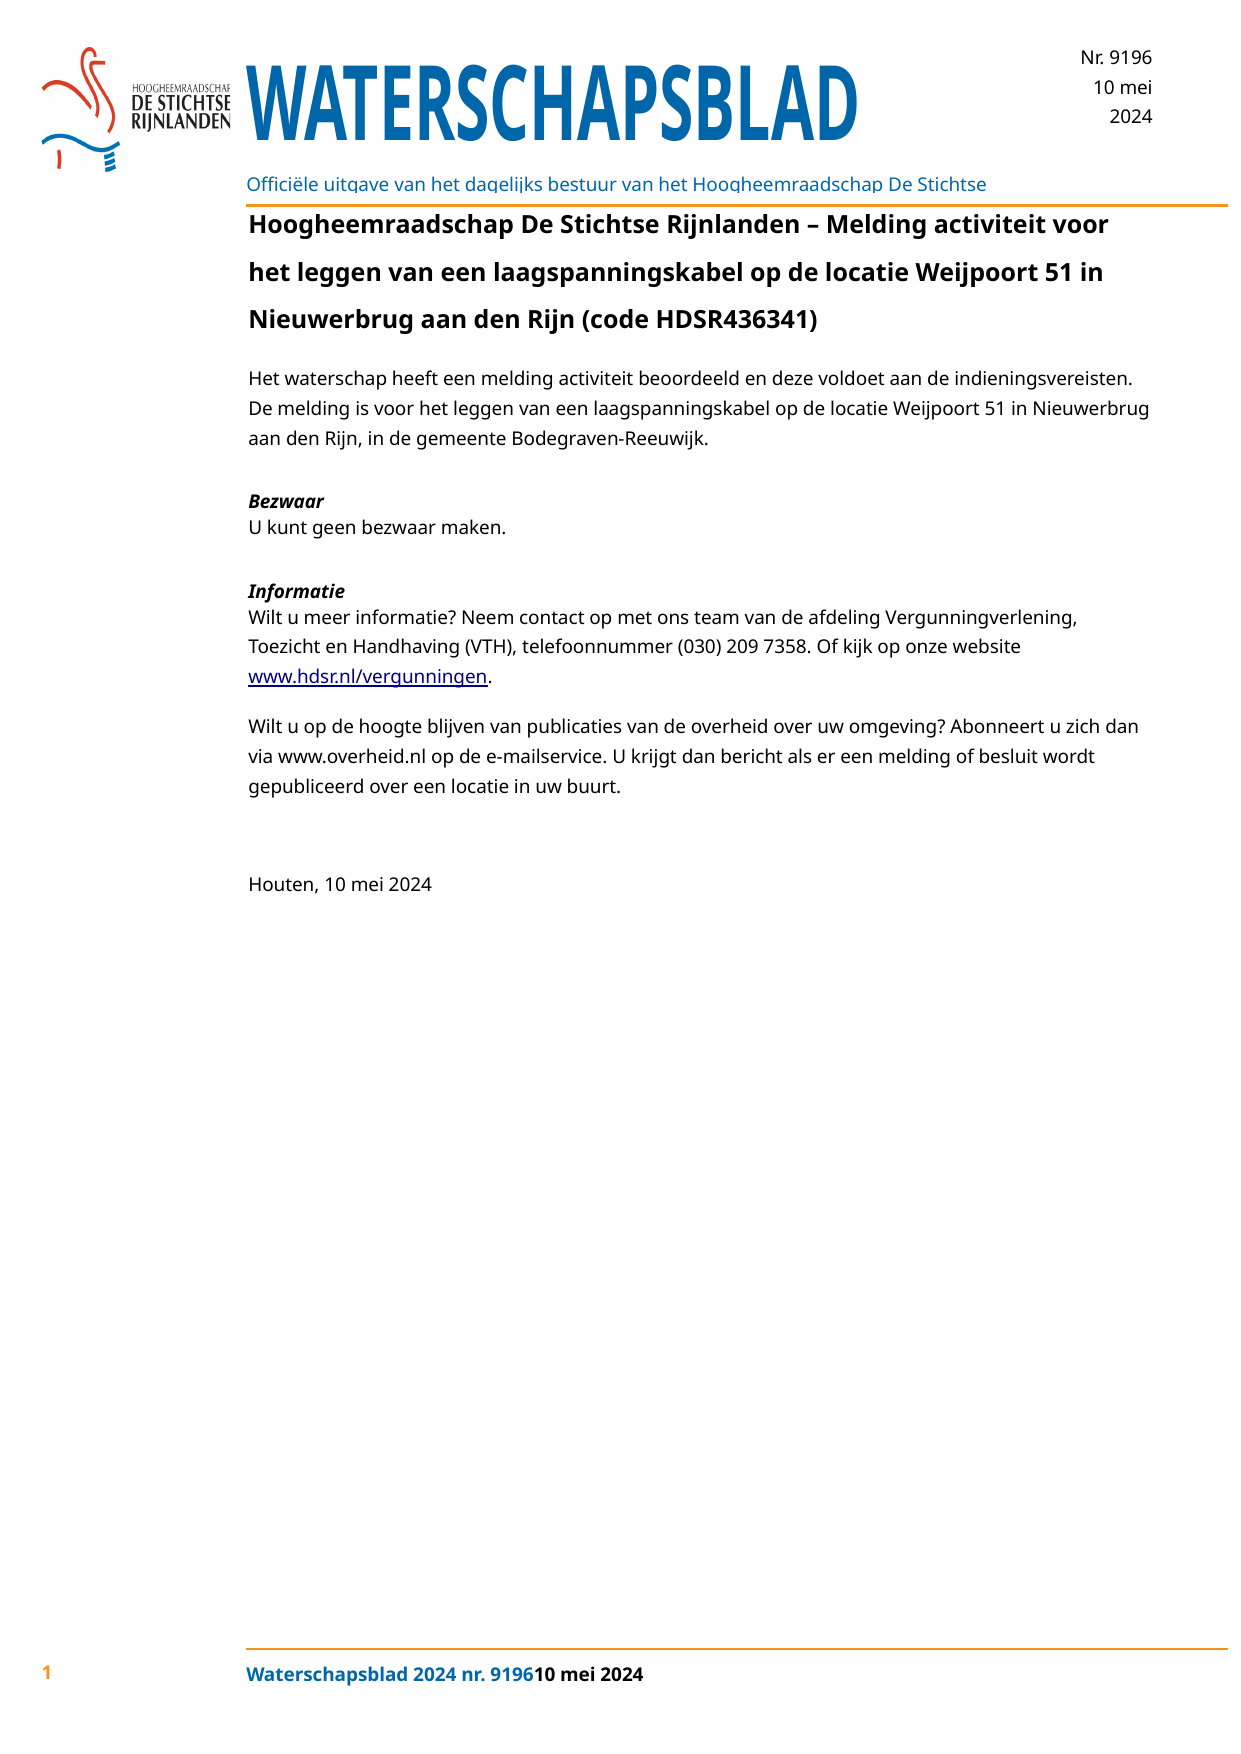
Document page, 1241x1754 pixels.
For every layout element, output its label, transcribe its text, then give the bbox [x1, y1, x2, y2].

picture [41, 47, 231, 172]
text U kunt geen bezwaar maken. [248, 514, 1152, 540]
text Informatie [248, 578, 1152, 604]
text Wilt u meer informatie? Neem contact op met ons team van de afdeling Vergunningverlening, Toezicht en Handhaving (VTH), telefoonnummer (030) 209 7358. Of kijk op onze website www.hdsr.nl/vergunningen. [248, 604, 1152, 689]
text Houten, 10 mei 2024 [248, 871, 1152, 897]
text Het waterschap heeft een melding activiteit beoordeeld en deze voldoet aan de indieningsvereisten. De melding is voor het leggen van een laagspanningskabel op de locatie Weijpoort 51 in Nieuwerbrug aan den Rijn, in de gemeente Bodegraven-Reeuwijk. [248, 366, 1152, 450]
text Bezwaar [248, 489, 1152, 514]
text Wilt u op de hoogte blijven van publicaties van de overheid over uw omgeving? Abonneert u zich dan via www.overheid.nl op de e-mailservice. U krijgt dan bericht als er een melding of besluit wordt gepubliceerd over een locatie in uw buurt. [248, 714, 1152, 798]
text Hoogheemraadschap De Stichtse Rijnlanden – Melding activiteit voor het leggen van een laagspanningskabel op de locatie Weijpoort 51 in Nieuwerbrug aan den Rijn (code HDSR436341) [248, 207, 1152, 336]
